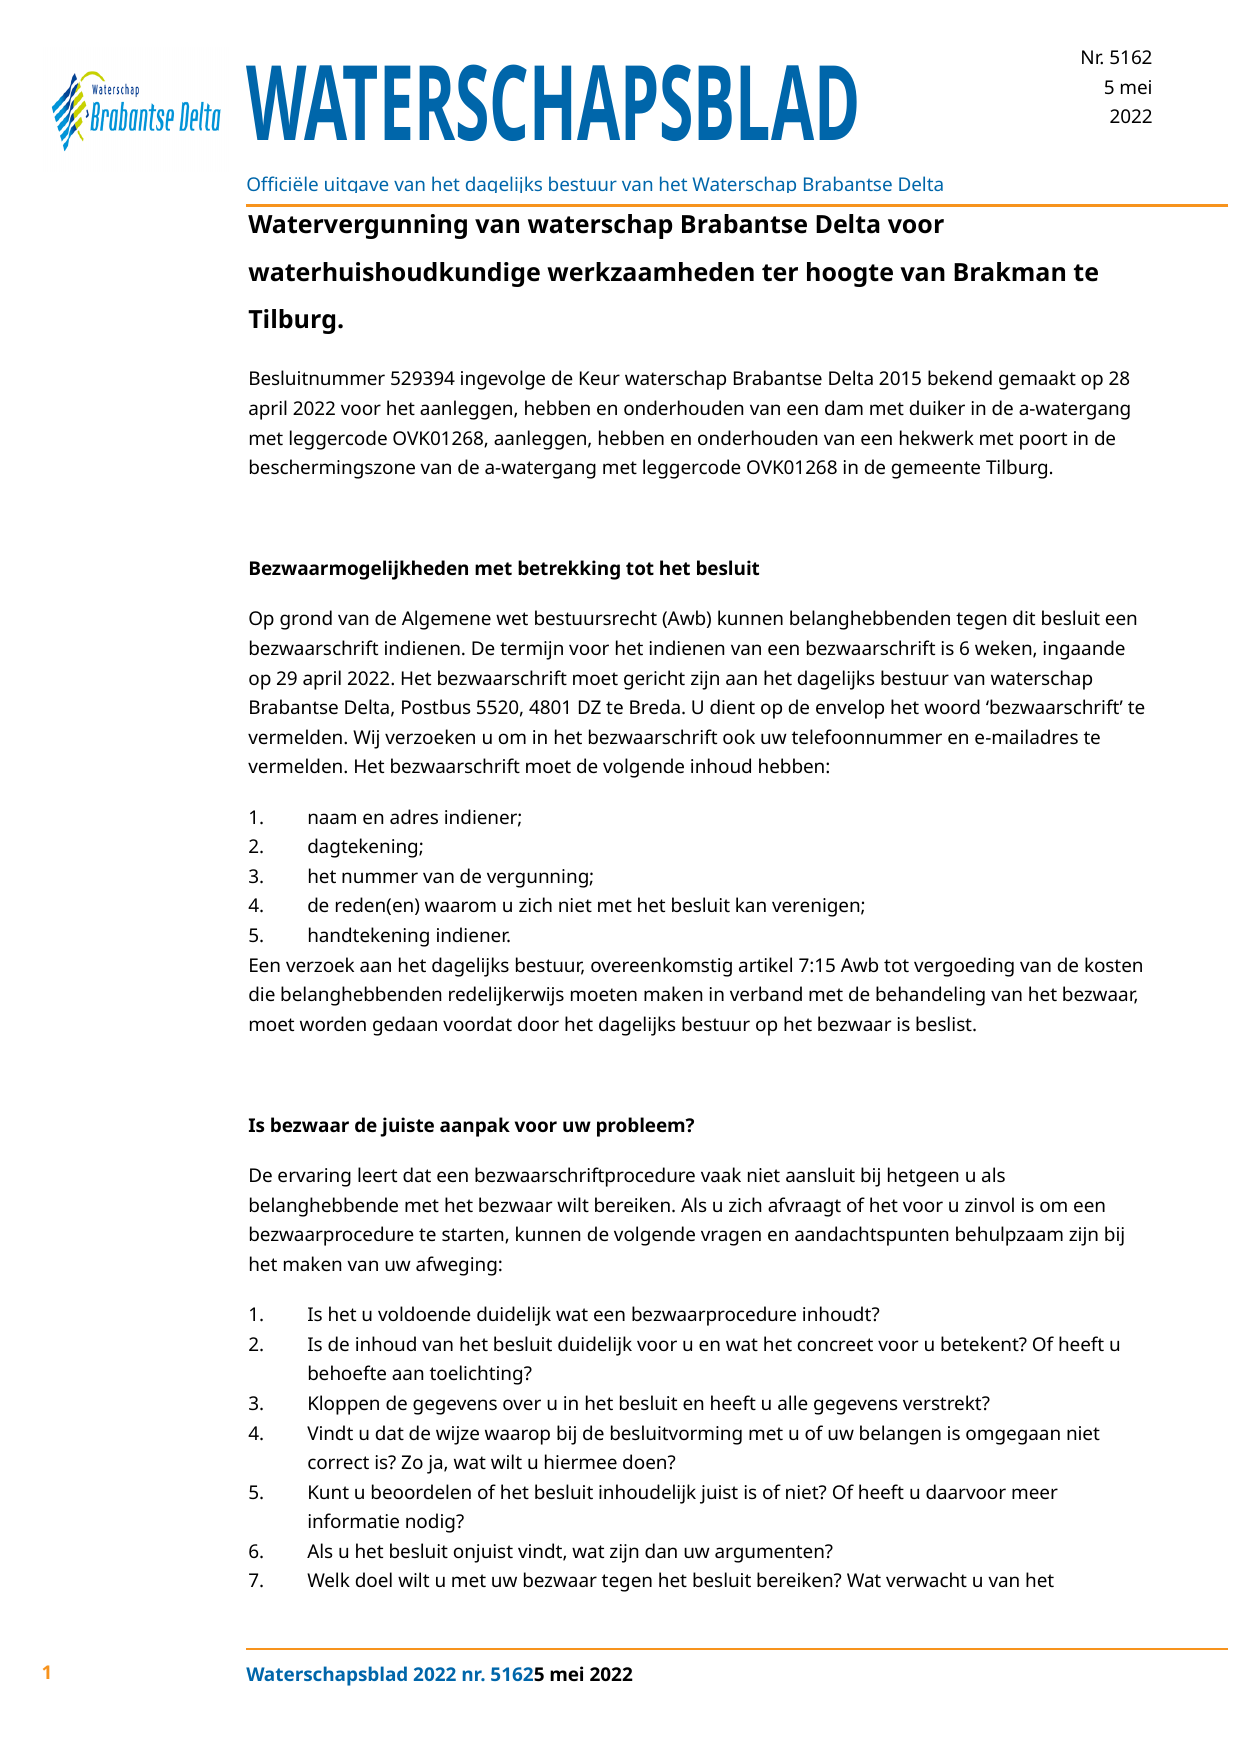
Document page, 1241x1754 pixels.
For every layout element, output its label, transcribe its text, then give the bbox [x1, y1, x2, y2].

list het nummer van de vergunning; [248, 863, 1152, 889]
picture [41, 47, 231, 172]
list Is het u voldoende duidelijk wat een bezwaarprocedure inhoudt? [248, 1301, 1152, 1327]
text Bezwaarmogelijkheden met betrekking tot het besluit [248, 555, 1152, 581]
list Kunt u beoordelen of het besluit inhoudelijk juist is of niet? Of heeft u daarvoor meer informatie nodig? [248, 1479, 1152, 1534]
list Als u het besluit onjuist vindt, wat zijn dan uw argumenten? [248, 1538, 1152, 1564]
text Watervergunning van waterschap Brabantse Delta voor waterhuishoudkundige werkzaamheden ter hoogte van Brakman te Tilburg. [248, 207, 1152, 336]
list Kloppen de gegevens over u in het besluit en heeft u alle gegevens verstrekt? [248, 1390, 1152, 1416]
list Welk doel wilt u met uw bezwaar tegen het besluit bereiken? Wat verwacht u van het [248, 1568, 1152, 1593]
text De ervaring leert dat een bezwaarschriftprocedure vaak niet aansluit bij hetgeen u als belanghebbende met het bezwaar wilt bereiken. Als u zich afvraagt of het voor u zinvol is om een bezwaarprocedure te starten, kunnen de volgende vragen en aandachtspunten behulpzaam zijn bij het maken van uw afweging: [248, 1162, 1152, 1277]
list naam en adres indiener; [248, 804, 1152, 829]
list Vindt u dat de wijze waarop bij de besluitvorming met u of uw belangen is omgegaan niet correct is? Zo ja, wat wilt u hiermee doen? [248, 1420, 1152, 1475]
list handtekening indiener. [248, 922, 1152, 948]
text Besluitnummer 529394 ingevolge de Keur waterschap Brabantse Delta 2015 bekend gemaakt op 28 april 2022 voor het aanleggen, hebben en onderhouden van een dam met duiker in de a-watergang met leggercode OVK01268, aanleggen, hebben en onderhouden van een hekwerk met poort in de beschermingszone van de a-watergang met leggercode OVK01268 in de gemeente Tilburg. [248, 366, 1152, 480]
text Op grond van de Algemene wet bestuursrecht (Awb) kunnen belanghebbenden tegen dit besluit een bezwaarschrift indienen. De termijn voor het indienen van een bezwaarschrift is 6 weken, ingaande op 29 april 2022. Het bezwaarschrift moet gericht zijn aan het dagelijks bestuur van waterschap Brabantse Delta, Postbus 5520, 4801 DZ te Breda. U dient op de envelop het woord ‘bezwaarschrift’ te vermelden. Wij verzoeken u om in het bezwaarschrift ook uw telefoonnummer en e‑mailadres te vermelden. Het bezwaarschrift moet de volgende inhoud hebben: [248, 606, 1152, 779]
list Is de inhoud van het besluit duidelijk voor u en wat het concreet voor u betekent? Of heeft u behoefte aan toelichting? [248, 1331, 1152, 1386]
list de reden(en) waarom u zich niet met het besluit kan verenigen; [248, 893, 1152, 918]
text Een verzoek aan het dagelijks bestuur, overeenkomstig artikel 7:15 Awb tot vergoeding van de kosten die belanghebbenden redelijkerwijs moeten maken in verband met de behandeling van het bezwaar, moet worden gedaan voordat door het dagelijks bestuur op het bezwaar is beslist. [248, 952, 1152, 1037]
text Is bezwaar de juiste aanpak voor uw probleem? [248, 1112, 1152, 1137]
list dagtekening; [248, 833, 1152, 859]
